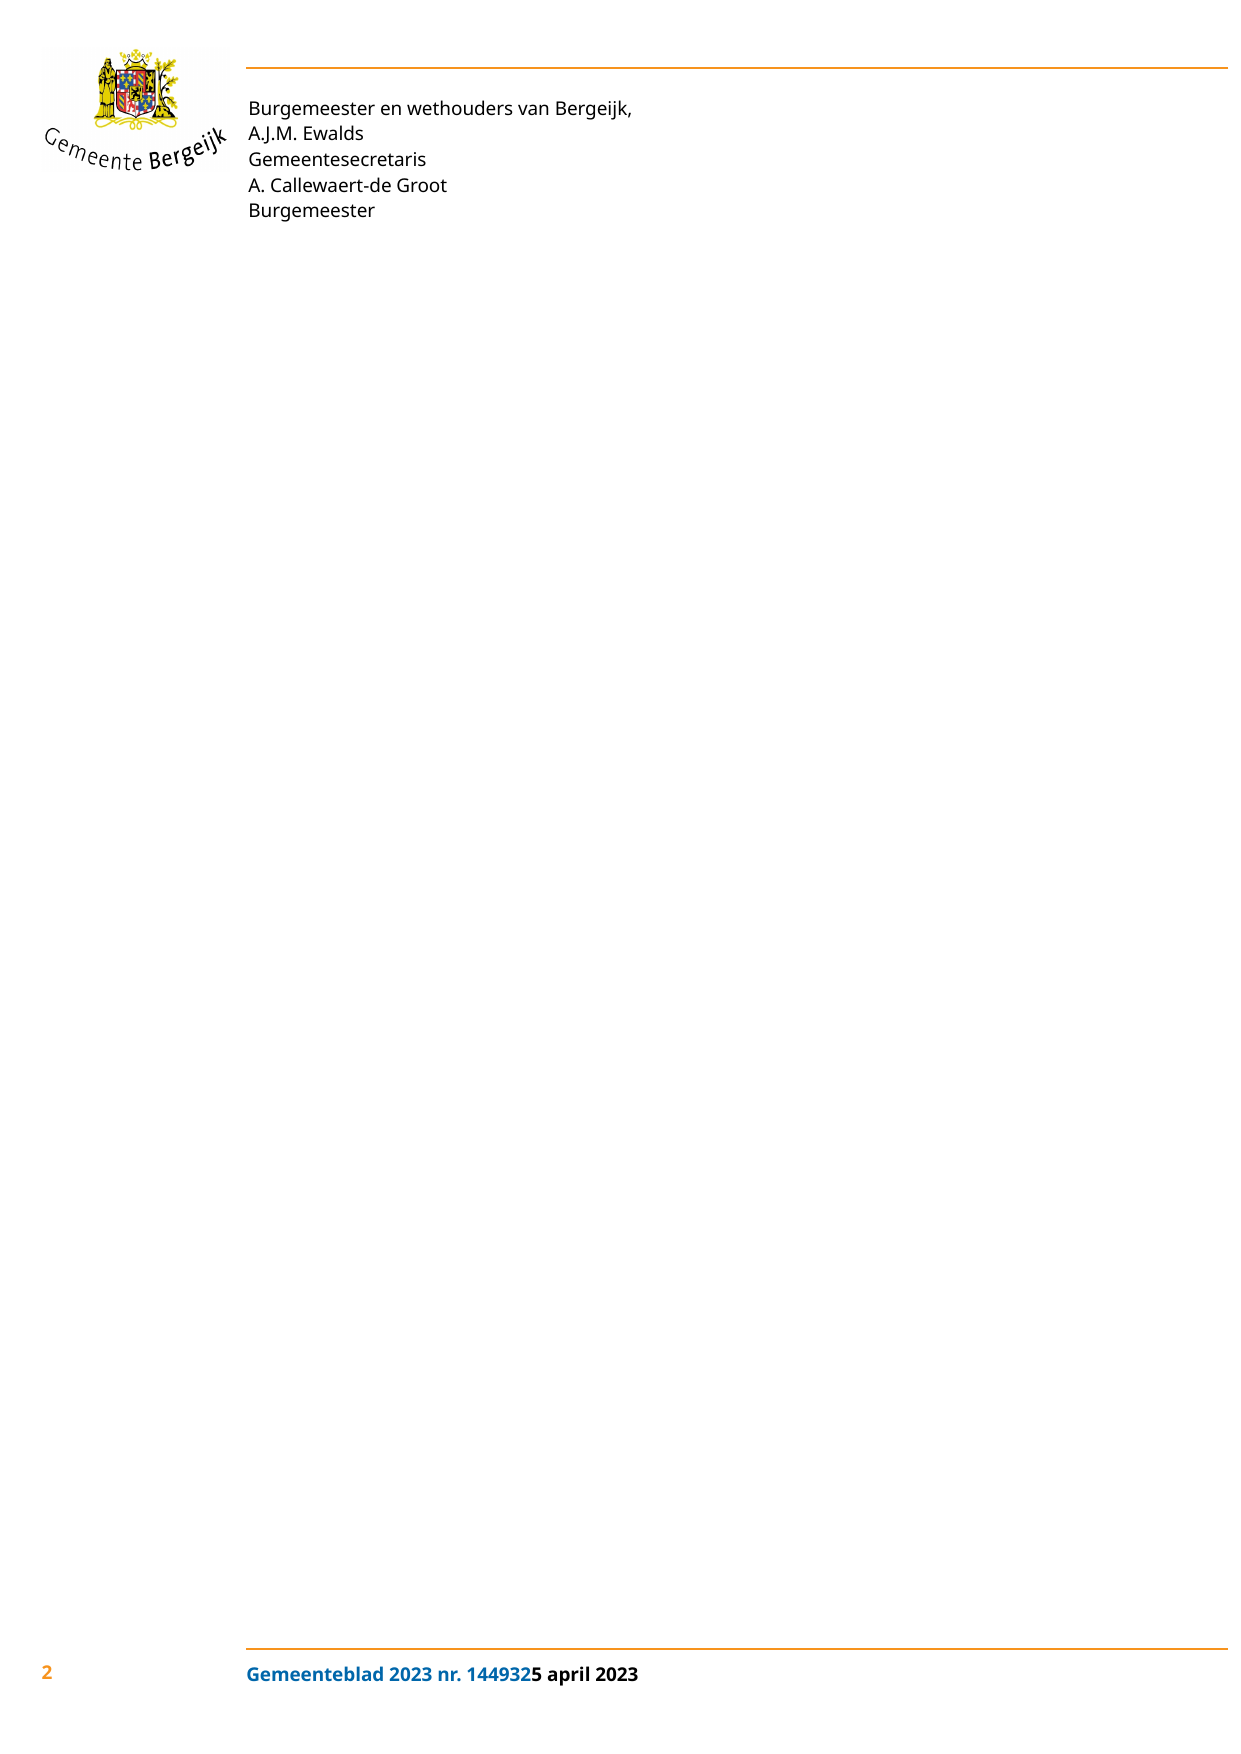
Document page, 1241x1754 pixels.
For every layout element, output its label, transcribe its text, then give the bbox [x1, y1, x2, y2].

text Burgemeester en wethouders van Bergeijk, [248, 95, 1152, 121]
picture [41, 47, 231, 172]
text A. Callewaert-de Groot [248, 172, 1152, 198]
text Burgemeester [248, 198, 1152, 223]
text A.J.M. Ewalds [248, 121, 1152, 146]
text Gemeentesecretaris [248, 146, 1152, 172]
